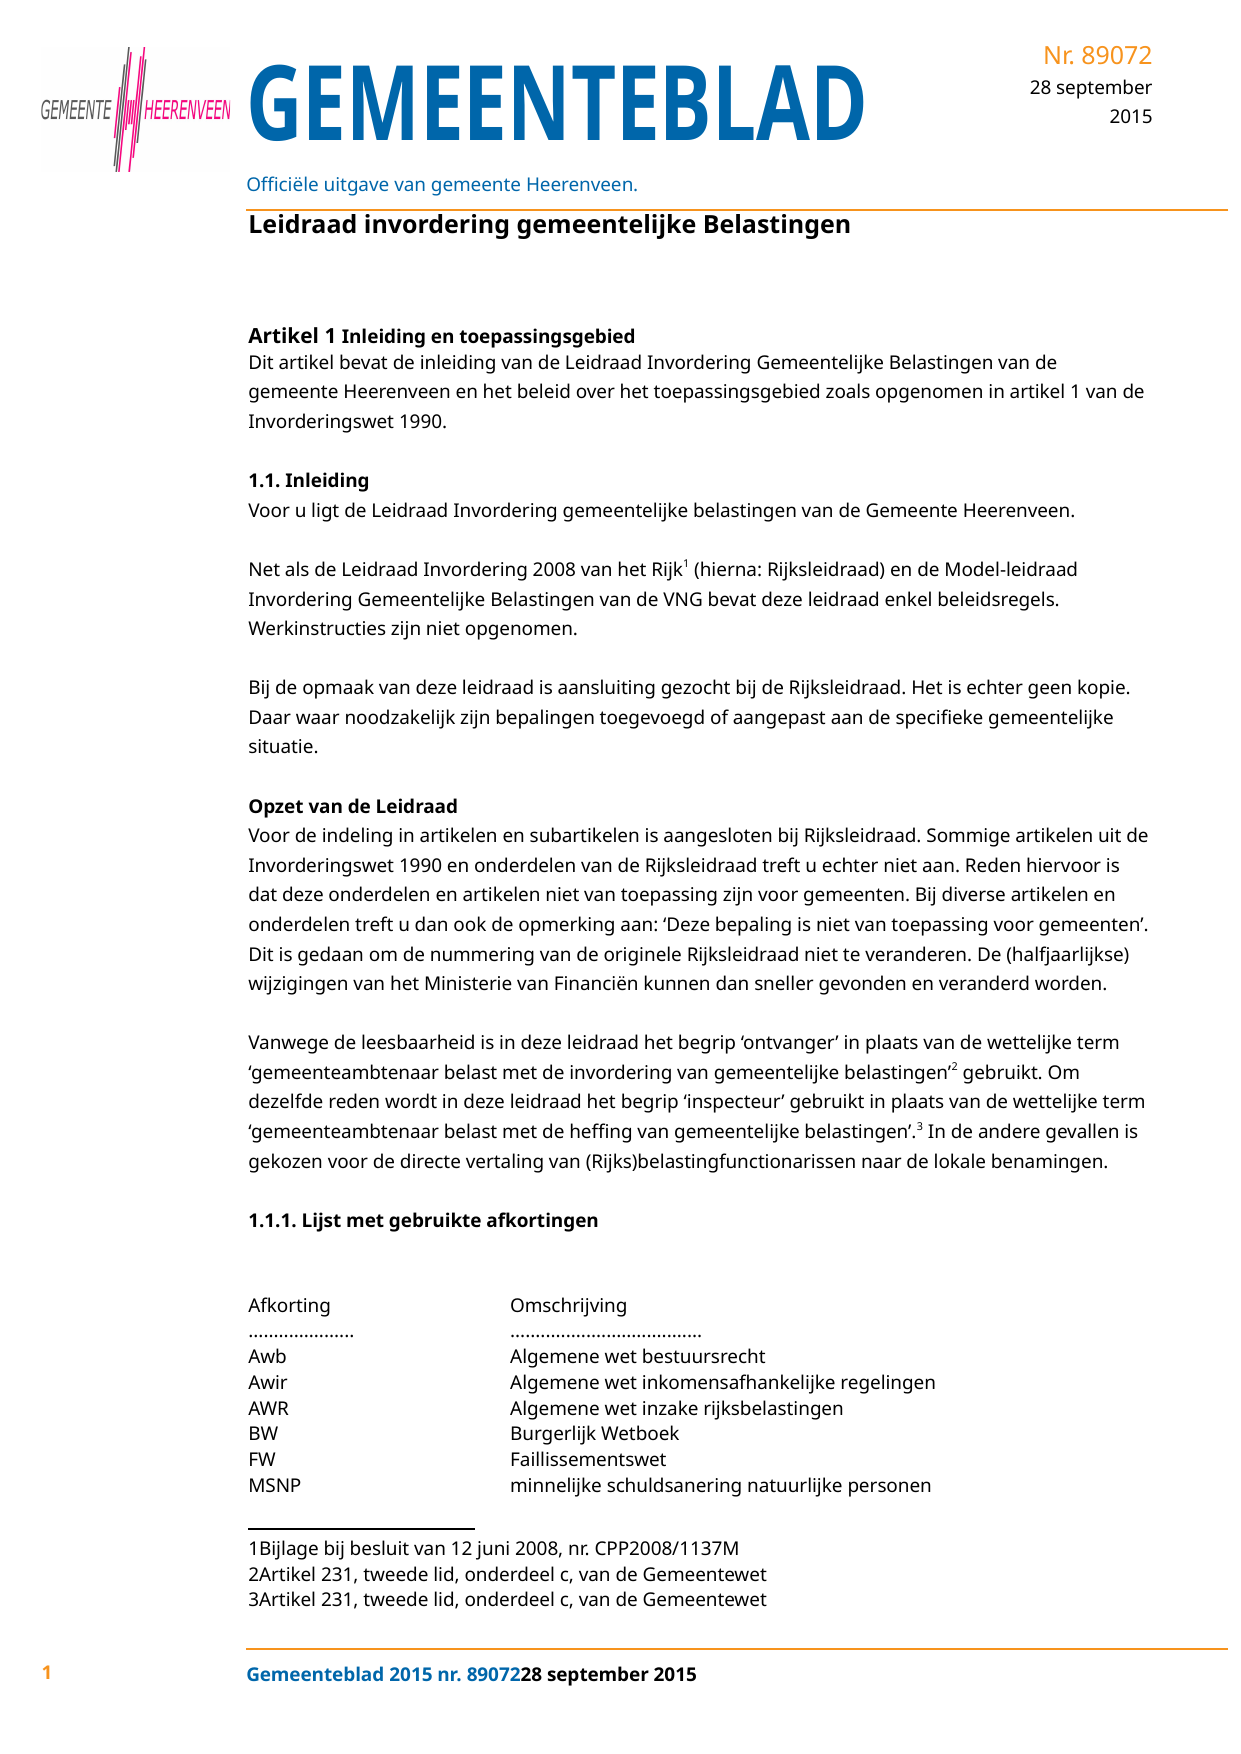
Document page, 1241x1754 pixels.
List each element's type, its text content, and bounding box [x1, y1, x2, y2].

text Voor u ligt de Leidraad Invordering gemeentelijke belastingen van de Gemeente Heerenveen. [248, 497, 1152, 523]
text 1.1.1. Lijst met gebruikte afkortingen [248, 1207, 1152, 1233]
table_cell Algemene wet inkomensafhankelijke regelingen [510, 1369, 1152, 1395]
table_cell Burgerlijk Wetboek [510, 1421, 1152, 1446]
table_cell Awb [248, 1344, 510, 1369]
table_cell Faillissementswet [510, 1446, 1152, 1472]
text Voor de indeling in artikelen en subartikelen is aangesloten bij Rijksleidraad. Sommige artikelen uit de Invorderingswet 1990 en onderdelen van de Rijksleidraad treft u echter niet aan. Reden hiervoor is dat deze onderdelen en artikelen niet van toepassing zijn voor gemeenten. Bij diverse artikelen en onderdelen treft u dan ook de opmerking aan: ‘Deze bepaling is niet van toepassing voor gemeenten’. Dit is gedaan om de nummering van de originele Rijksleidraad niet te veranderen. De (halfjaarlijkse) wijzigingen van het Ministerie van Financiën kunnen dan sneller gevonden en veranderd worden. [248, 822, 1152, 996]
table_cell ..................... [248, 1318, 510, 1343]
text Bij de opmaak van deze leidraad is aansluiting gezocht bij de Rijksleidraad. Het is echter geen kopie. Daar waar noodzakelijk zijn bepalingen toegevoegd of aangepast aan de specifieke gemeentelijke situatie. [248, 674, 1152, 759]
text Opzet van de Leidraad [248, 793, 1152, 819]
table_cell AWR [248, 1395, 510, 1421]
table_cell BW [248, 1421, 510, 1446]
text Vanwege de leesbaarheid is in deze leidraad het begrip ‘ontvanger’ in plaats van de wettelijke term ‘gemeenteambtenaar belast met de invordering van gemeentelijke belastingen’ gebruikt. Om dezelfde reden wordt in deze leidraad het begrip ‘inspecteur’ gebruikt in plaats van de wettelijke term ‘gemeenteambtenaar belast met de heffing van gemeentelijke belastingen’. In de andere gevallen is gekozen voor de directe vertaling van (Rijks)belastingfunctionarissen naar de lokale benamingen. [248, 1029, 1152, 1174]
table_header Omschrijving [510, 1292, 1152, 1318]
text Artikel 1 Inleiding en toepassingsgebied [248, 321, 1152, 349]
text Leidraad invordering gemeentelijke Belastingen [248, 211, 1152, 241]
table_cell ...................................... [510, 1318, 1152, 1343]
table_cell minnelijke schuldsanering natuurlijke personen [510, 1472, 1152, 1498]
text Artikel 231, tweede lid, onderdeel c, van de Gemeentewet [248, 1586, 1152, 1612]
text Dit artikel bevat de inleiding van de Leidraad Invordering Gemeentelijke Belastingen van de gemeente Heerenveen en het beleid over het toepassingsgebied zoals opgenomen in artikel 1 van de Invorderingswet 1990. [248, 349, 1152, 434]
table_cell FW [248, 1446, 510, 1472]
table_cell MSNP [248, 1472, 510, 1498]
picture [41, 47, 231, 172]
text 1.1. Inleiding [248, 467, 1152, 493]
text Bijlage bij besluit van 12 juni 2008, nr. CPP2008/1137M [248, 1535, 1152, 1561]
table_cell Awir [248, 1369, 510, 1395]
table_cell Algemene wet bestuursrecht [510, 1344, 1152, 1369]
text Net als de Leidraad Invordering 2008 van het Rijk (hierna: Rijksleidraad) en de Model-leidraad Invordering Gemeentelijke Belastingen van de VNG bevat deze leidraad enkel beleidsregels. Werkinstructies zijn niet opgenomen. [248, 556, 1152, 641]
text Artikel 231, tweede lid, onderdeel c, van de Gemeentewet [248, 1561, 1152, 1586]
table_cell Algemene wet inzake rijksbelastingen [510, 1395, 1152, 1421]
table_header Afkorting [248, 1292, 510, 1318]
